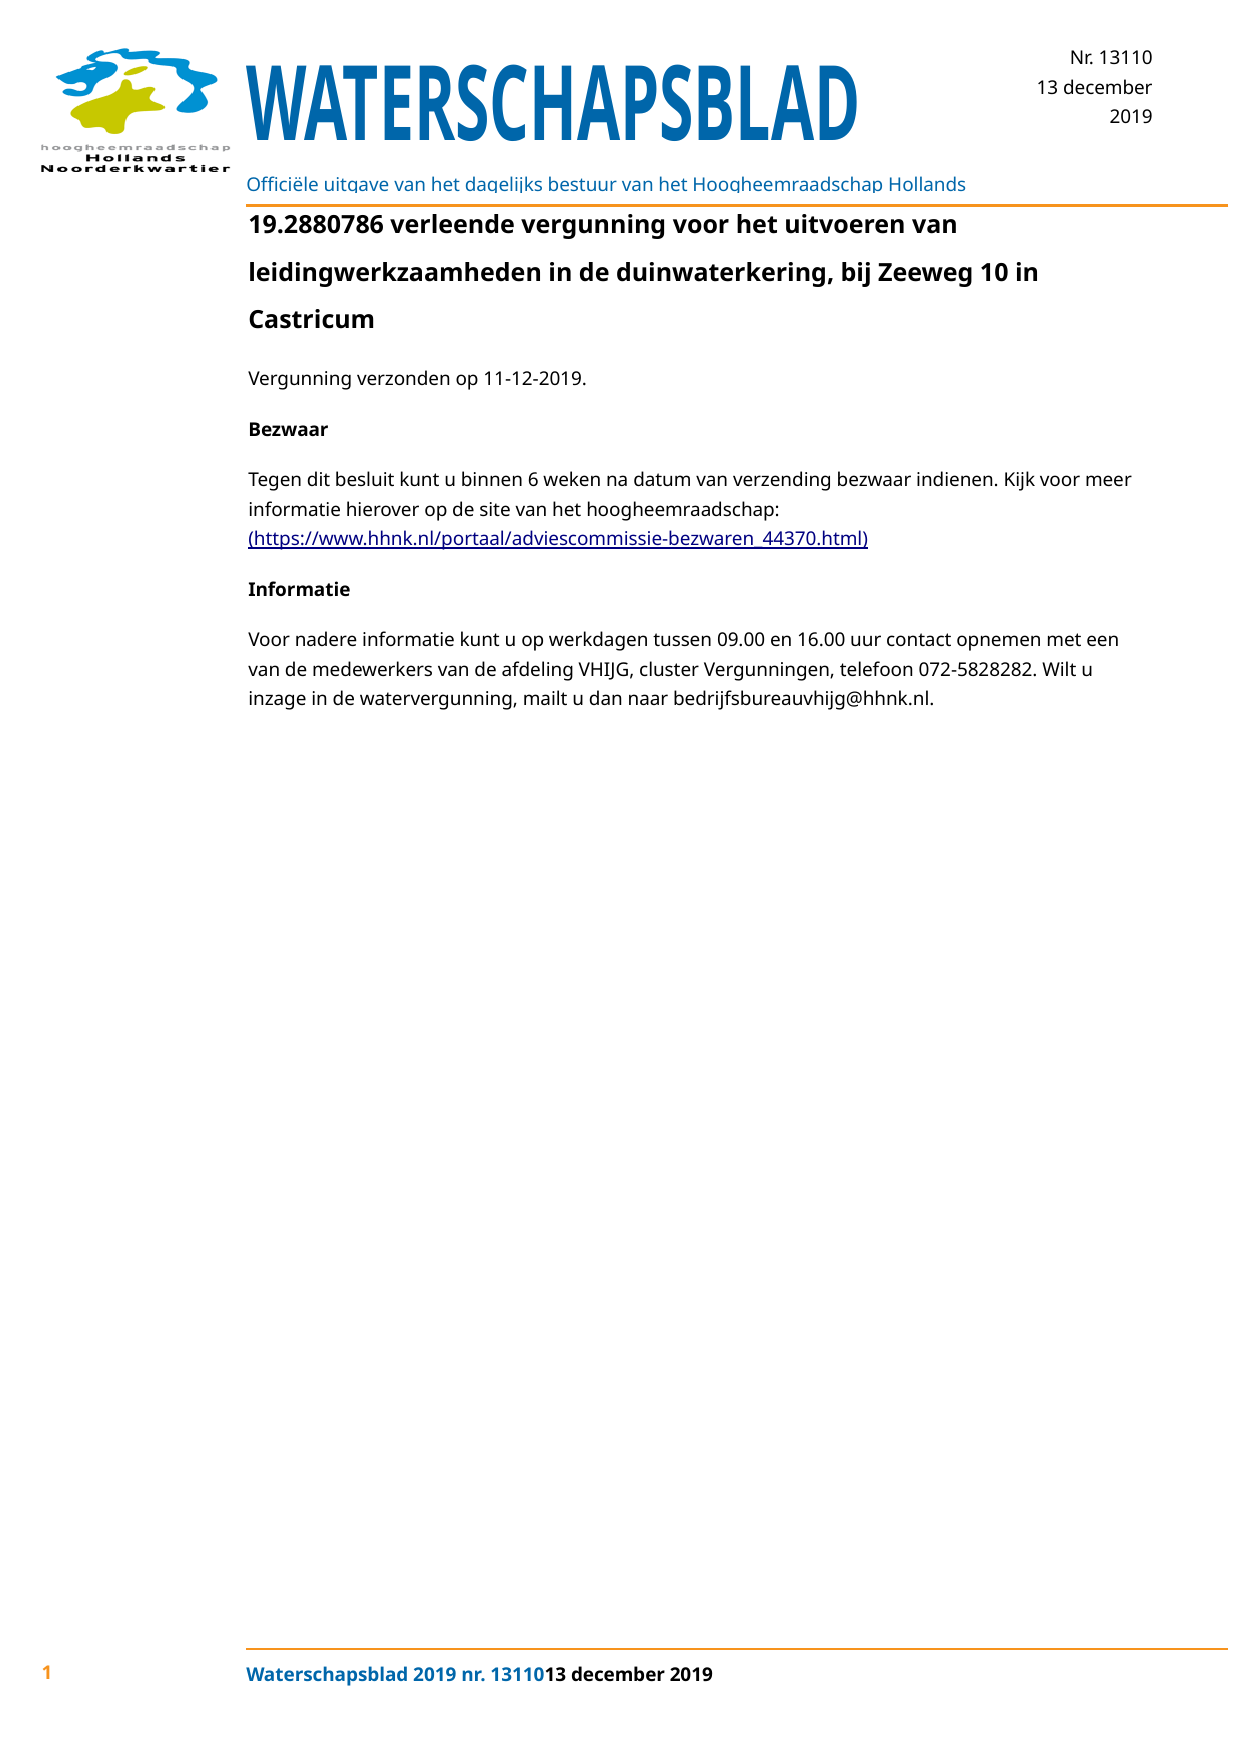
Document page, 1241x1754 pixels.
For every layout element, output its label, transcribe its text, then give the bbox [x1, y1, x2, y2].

text Voor nadere informatie kunt u op werkdagen tussen 09.00 en 16.00 uur contact opnemen met een van de medewerkers van de afdeling VHIJG, cluster Vergunningen, telefoon 072-5828282. Wilt u inzage in de watervergunning, mailt u dan naar bedrijfsbureauvhijg@hhnk.nl. [248, 626, 1152, 711]
text 19.2880786 verleende vergunning voor het uitvoeren van leidingwerkzaamheden in de duinwaterkering, bij Zeeweg 10 in Castricum [248, 207, 1152, 336]
text Informatie [248, 576, 1152, 602]
text Vergunning verzonden op 11-12-2019. [248, 366, 1152, 391]
text Tegen dit besluit kunt u binnen 6 weken na datum van verzending bezwaar indienen. Kijk voor meer informatie hierover op de site van het hoogheemraadschap: (https://www.hhnk.nl/portaal/adviescommissie-bezwaren_44370.html) [248, 466, 1152, 551]
text Bezwaar [248, 416, 1152, 442]
picture [41, 47, 231, 172]
